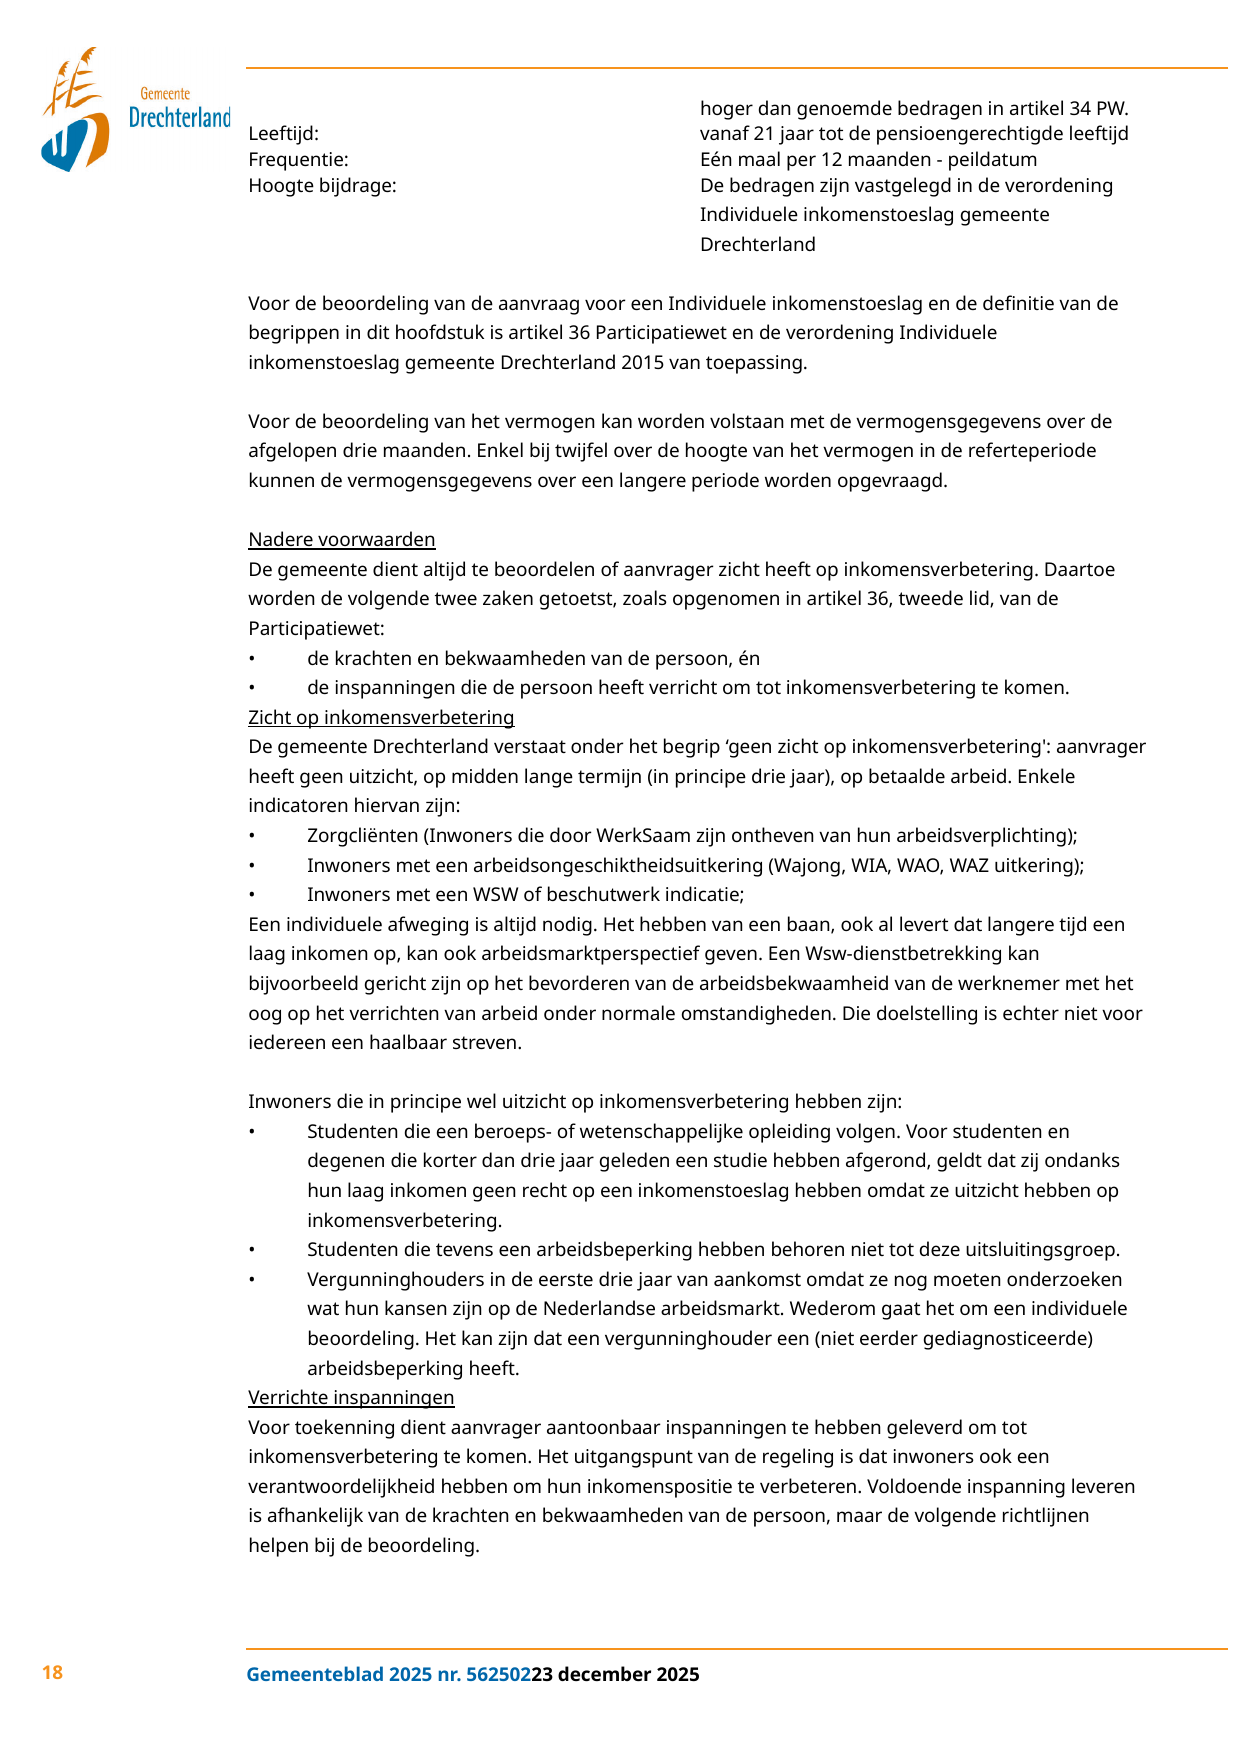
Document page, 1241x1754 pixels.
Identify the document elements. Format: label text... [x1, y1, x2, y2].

list Studenten die een beroeps- of wetenschappelijke opleiding volgen. Voor studenten en degenen die korter dan drie jaar geleden een studie hebben afgerond, geldt dat zij ondanks hun laag inkomen geen recht op een inkomenstoeslag hebben omdat ze uitzicht hebben op inkomensverbetering. [248, 1118, 1152, 1232]
table_cell Leeftijd: [248, 121, 700, 146]
list Vergunninghouders in de eerste drie jaar van aankomst omdat ze nog moeten onderzoeken wat hun kansen zijn op de Nederlandse arbeidsmarkt. Wederom gaat het om een individuele beoordeling. Het kan zijn dat een vergunninghouder een (niet eerder gediagnosticeerde) arbeidsbeperking heeft. [248, 1266, 1152, 1380]
text Zicht op inkomensverbetering [248, 704, 1152, 729]
text De gemeente Drechterland verstaat onder het begrip ‘geen zicht op inkomensverbetering': aanvrager heeft geen uitzicht, op midden lange termijn (in principe drie jaar), op betaalde arbeid. Enkele indicatoren hiervan zijn: [248, 733, 1152, 818]
text Nadere voorwaarden [248, 526, 1152, 552]
list Zorgcliënten (Inwoners die door WerkSaam zijn ontheven van hun arbeidsverplichting); [248, 822, 1152, 848]
table_cell vanaf 21 jaar tot de pensioengerechtigde leeftijd [700, 121, 1152, 146]
text Voor toekenning dient aanvrager aantoonbaar inspanningen te hebben geleverd om tot inkomensverbetering te komen. Het uitgangspunt van de regeling is dat inwoners ook een verantwoordelijkheid hebben om hun inkomenspositie te verbeteren. Voldoende inspanning leveren is afhankelijk van de krachten en bekwaamheden van de persoon, maar de volgende richtlijnen helpen bij de beoordeling. [248, 1414, 1152, 1558]
text Een individuele afweging is altijd nodig. Het hebben van een baan, ook al levert dat langere tijd een laag inkomen op, kan ook arbeidsmarktperspectief geven. Een Wsw-dienstbetrekking kan bijvoorbeeld gericht zijn op het bevorderen van de arbeidsbekwaamheid van de werknemer met het oog op het verrichten van arbeid onder normale omstandigheden. Die doelstelling is echter niet voor iedereen een haalbaar streven. [248, 911, 1152, 1055]
list Inwoners met een arbeidsongeschiktheidsuitkering (Wajong, WIA, WAO, WAZ uitkering); [248, 852, 1152, 877]
text Voor de beoordeling van het vermogen kan worden volstaan met de vermogensgegevens over de afgelopen drie maanden. Enkel bij twijfel over de hoogte van het vermogen in de referteperiode kunnen de vermogensgegevens over een langere periode worden opgevraagd. [248, 408, 1152, 493]
list Inwoners met een WSW of beschutwerk indicatie; [248, 881, 1152, 907]
table_cell Hoogte bijdrage: [248, 172, 700, 257]
table_cell [248, 95, 700, 121]
table_cell hoger dan genoemde bedragen in artikel 34 PW. [700, 95, 1152, 121]
table_cell Frequentie: [248, 146, 700, 172]
list de inspanningen die de persoon heeft verricht om tot inkomensverbetering te komen. [248, 674, 1152, 700]
list de krachten en bekwaamheden van de persoon, én [248, 645, 1152, 670]
list Studenten die tevens een arbeidsbeperking hebben behoren niet tot deze uitsluitingsgroep. [248, 1236, 1152, 1262]
text Voor de beoordeling van de aanvraag voor een Individuele inkomenstoeslag en de definitie van de begrippen in dit hoofdstuk is artikel 36 Participatiewet en de verordening Individuele inkomenstoeslag gemeente Drechterland 2015 van toepassing. [248, 290, 1152, 374]
text De gemeente dient altijd te beoordelen of aanvrager zicht heeft op inkomensverbetering. Daartoe worden de volgende twee zaken getoetst, zoals opgenomen in artikel 36, tweede lid, van de Participatiewet: [248, 556, 1152, 641]
text Verrichte inspanningen [248, 1384, 1152, 1410]
table_cell De bedragen zijn vastgelegd in de verordening Individuele inkomenstoeslag gemeente Drechterland [700, 172, 1152, 257]
picture [41, 47, 231, 172]
picture [226, 115, 231, 124]
table_cell Eén maal per 12 maanden - peildatum [700, 146, 1152, 172]
text Inwoners die in principe wel uitzicht op inkomensverbetering hebben zijn: [248, 1088, 1152, 1114]
picture [41, 158, 64, 172]
